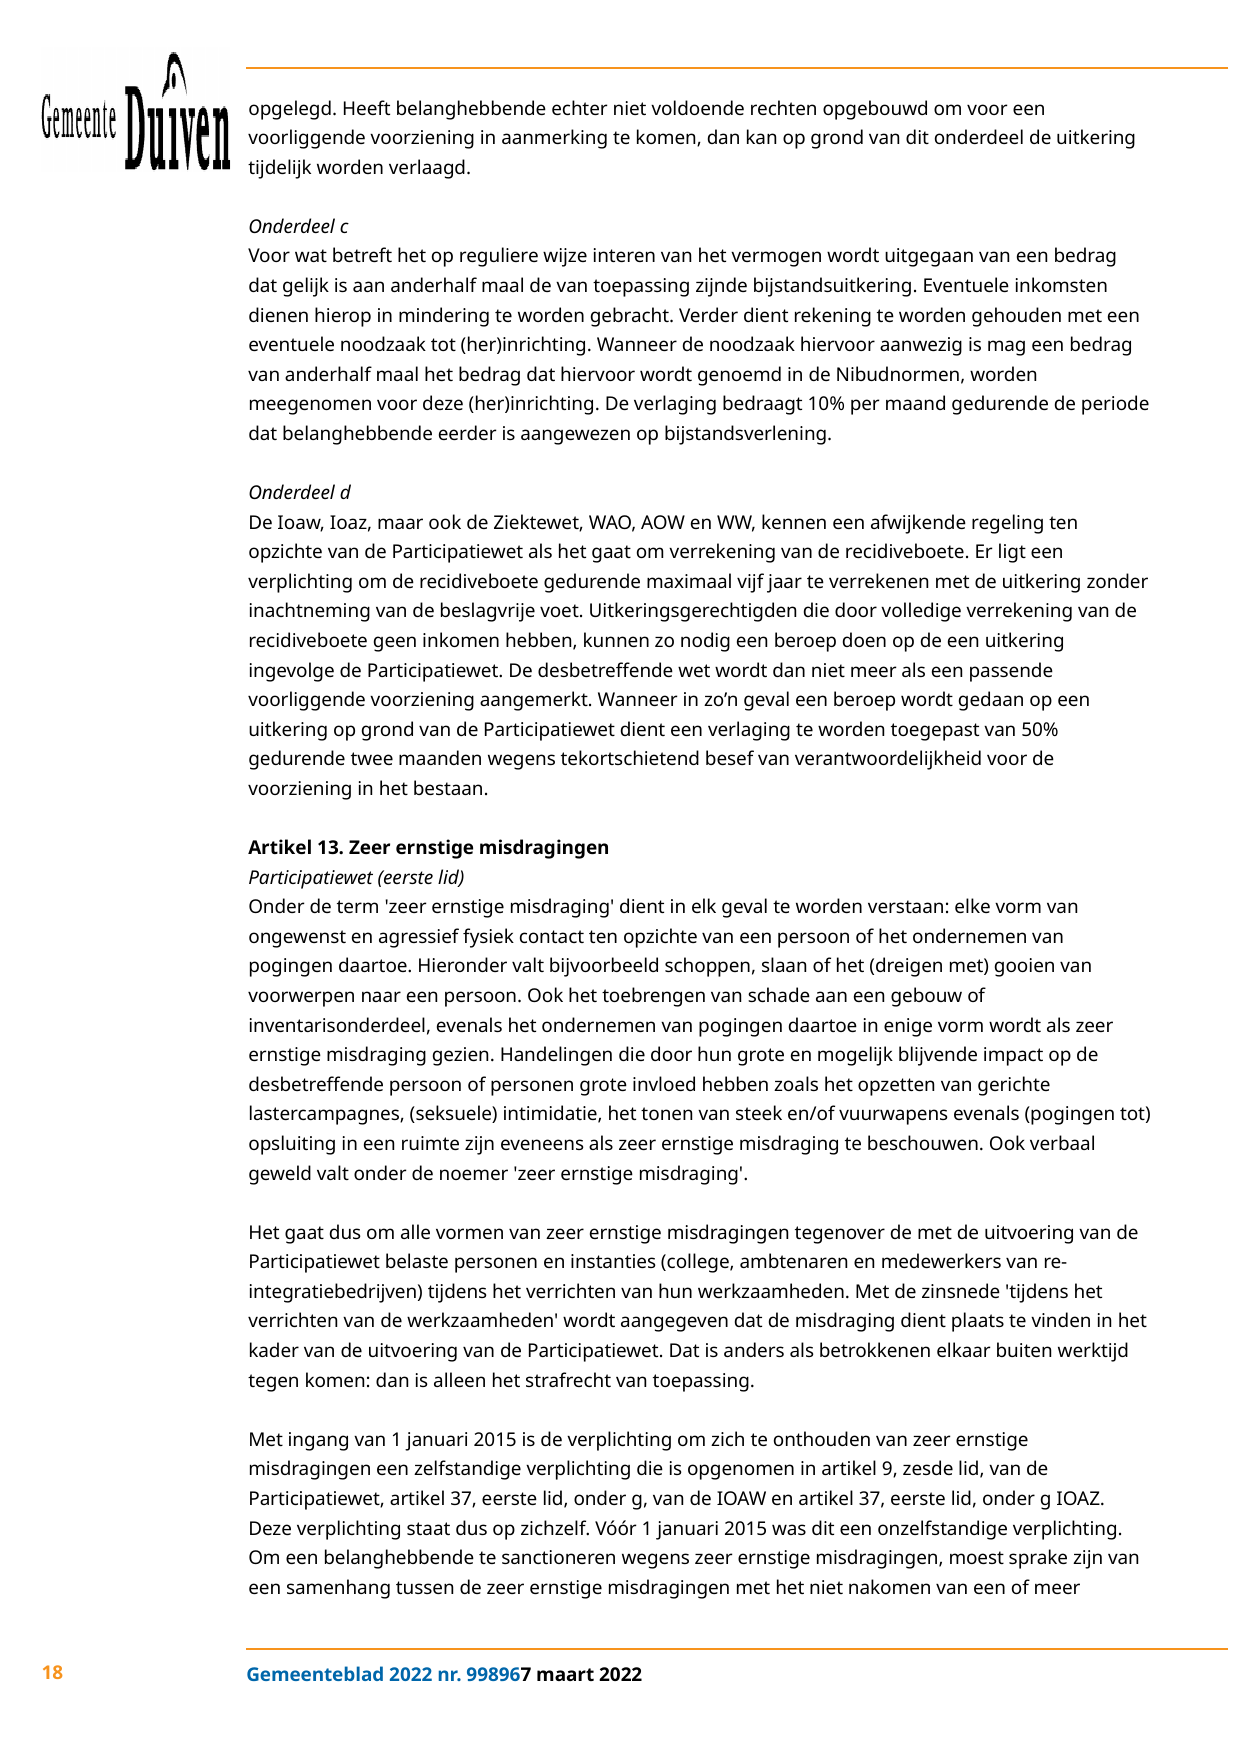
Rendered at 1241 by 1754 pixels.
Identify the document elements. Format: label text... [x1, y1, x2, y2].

picture [41, 47, 231, 172]
text dat gelijk is aan anderhalf maal de van toepassing zijnde bijstandsuitkering. Eventuele inkomsten dienen hierop in mindering te worden gebracht. Verder dient rekening te worden gehouden met een eventuele noodzaak tot (her)inrichting. Wanneer de noodzaak hiervoor aanwezig is mag een bedrag van anderhalf maal het bedrag dat hiervoor wordt genoemd in de Nibudnormen, worden meegenomen voor deze (her)inrichting. De verlaging bedraagt 10% per maand gedurende de periode dat belanghebbende eerder is aangewezen op bijstandsverlening. [248, 272, 1152, 446]
text Met ingang van 1 januari 2015 is de verplichting om zich te onthouden van zeer ernstige misdragingen een zelfstandige verplichting die is opgenomen in artikel 9, zesde lid, van de Participatiewet, artikel 37, eerste lid, onder g, van de IOAW en artikel 37, eerste lid, onder g IOAZ. Deze verplichting staat dus op zichzelf. Vóór 1 januari 2015 was dit een onzelfstandige verplichting. Om een belanghebbende te sanctioneren wegens zeer ernstige misdragingen, moest sprake zijn van een samenhang tussen de zeer ernstige misdragingen met het niet nakomen van een of meer [248, 1426, 1152, 1600]
text Onderdeel c [248, 213, 1152, 239]
text De Ioaw, Ioaz, maar ook de Ziektewet, WAO, AOW en WW, kennen een afwijkende regeling ten opzichte van de Participatiewet als het gaat om verrekening van de recidiveboete. Er ligt een verplichting om de recidiveboete gedurende maximaal vijf jaar te verrekenen met de uitkering zonder inachtneming van de beslagvrije voet. Uitkeringsgerechtigden die door volledige verrekening van de recidiveboete geen inkomen hebben, kunnen zo nodig een beroep doen op de een uitkering ingevolge de Participatiewet. De desbetreffende wet wordt dan niet meer als een passende voorliggende voorziening aangemerkt. Wanneer in zo’n geval een beroep wordt gedaan op een uitkering op grond van de Participatiewet dient een verlaging te worden toegepast van 50% gedurende twee maanden wegens tekortschietend besef van verantwoordelijkheid voor de voorziening in het bestaan. [248, 509, 1152, 801]
text Het gaat dus om alle vormen van zeer ernstige misdragingen tegenover de met de uitvoering van de Participatiewet belaste personen en instanties (college, ambtenaren en medewerkers van re-integratiebedrijven) tijdens het verrichten van hun werkzaamheden. Met de zinsnede 'tijdens het verrichten van de werkzaamheden' wordt aangegeven dat de misdraging dient plaats te vinden in het kader van de uitvoering van de Participatiewet. Dat is anders als betrokkenen elkaar buiten werktijd tegen komen: dan is alleen het strafrecht van toepassing. [248, 1219, 1152, 1393]
text Voor wat betreft het op reguliere wijze interen van het vermogen wordt uitgegaan van een bedrag [248, 243, 1152, 268]
text Onder de term 'zeer ernstige misdraging' dient in elk geval te worden verstaan: elke vorm van ongewenst en agressief fysiek contact ten opzichte van een persoon of het ondernemen van pogingen daartoe. Hieronder valt bijvoorbeeld schoppen, slaan of het (dreigen met) gooien van voorwerpen naar een persoon. Ook het toebrengen van schade aan een gebouw of inventarisonderdeel, evenals het ondernemen van pogingen daartoe in enige vorm wordt als zeer ernstige misdraging gezien. Handelingen die door hun grote en mogelijk blijvende impact op de desbetreffende persoon of personen grote invloed hebben zoals het opzetten van gerichte lastercampagnes, (seksuele) intimidatie, het tonen van steek en/of vuurwapens evenals (pogingen tot) opsluiting in een ruimte zijn eveneens als zeer ernstige misdraging te beschouwen. Ook verbaal geweld valt onder de noemer 'zeer ernstige misdraging'. [248, 893, 1152, 1186]
text Artikel 13. Zeer ernstige misdragingen [248, 834, 1152, 860]
text Participatiewet (eerste lid) [248, 864, 1152, 890]
text Onderdeel d [248, 479, 1152, 505]
text opgelegd. Heeft belanghebbende echter niet voldoende rechten opgebouwd om voor een voorliggende voorziening in aanmerking te komen, dan kan op grond van dit onderdeel de uitkering tijdelijk worden verlaagd. [248, 95, 1152, 180]
